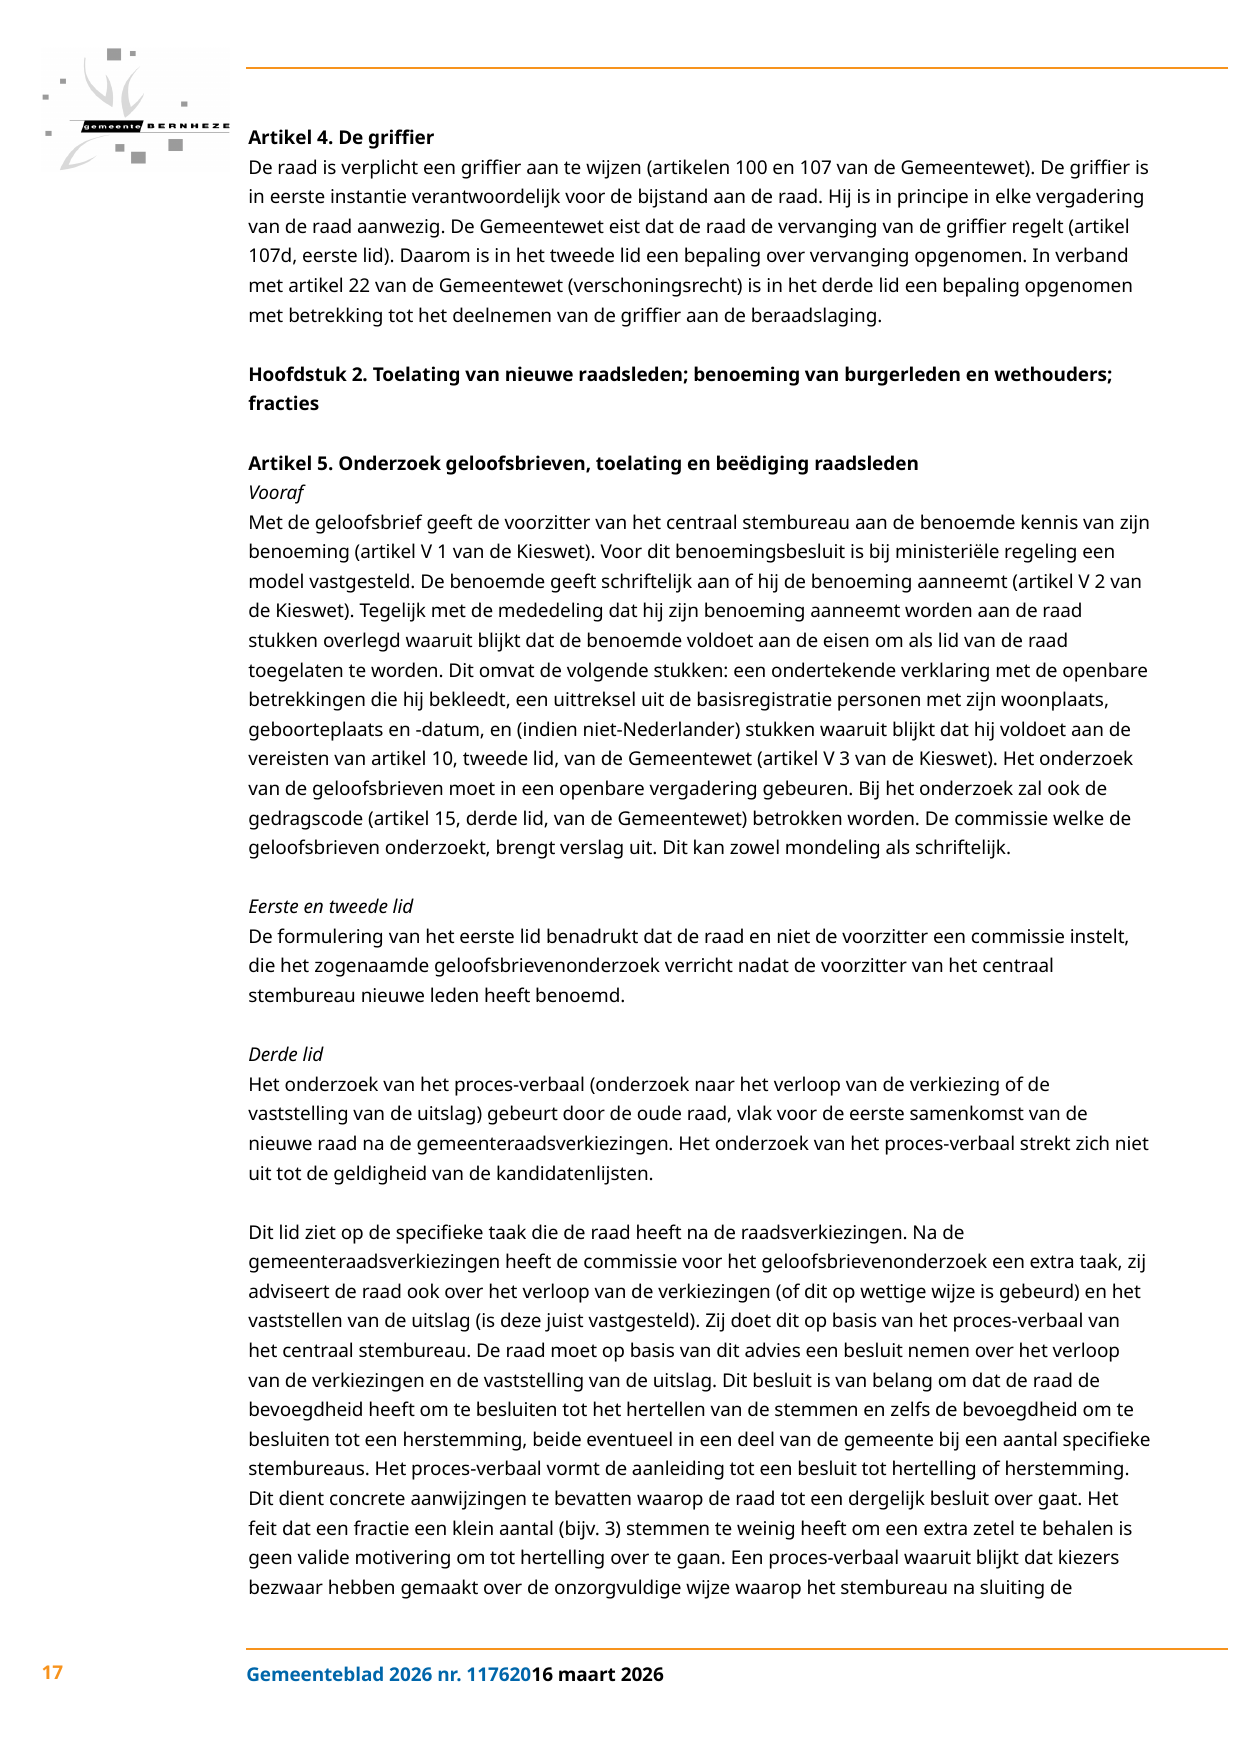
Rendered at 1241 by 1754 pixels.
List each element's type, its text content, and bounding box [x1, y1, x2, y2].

picture [41, 47, 231, 172]
text Met de geloofsbrief geeft de voorzitter van het centraal stembureau aan de benoemde kennis van zijn benoeming (artikel V 1 van de Kieswet). Voor dit benoemingsbesluit is bij ministeriële regeling een model vastgesteld. De benoemde geeft schriftelijk aan of hij de benoeming aanneemt (artikel V 2 van de Kieswet). Tegelijk met de mededeling dat hij zijn benoeming aanneemt worden aan de raad stukken overlegd waaruit blijkt dat de benoemde voldoet aan de eisen om als lid van de raad toegelaten te worden. Dit omvat de volgende stukken: een ondertekende verklaring met de openbare betrekkingen die hij bekleedt, een uittreksel uit de basisregistratie personen met zijn woonplaats, geboorteplaats en -datum, en (indien niet-Nederlander) stukken waaruit blijkt dat hij voldoet aan de vereisten van artikel 10, tweede lid, van de Gemeentewet (artikel V 3 van de Kieswet). Het onderzoek van de geloofsbrieven moet in een openbare vergadering gebeuren. Bij het onderzoek zal ook de gedragscode (artikel 15, derde lid, van de Gemeentewet) betrokken worden. De commissie welke de geloofsbrieven onderzoekt, brengt verslag uit. Dit kan zowel mondeling als schriftelijk. [248, 509, 1152, 860]
text De raad is verplicht een griffier aan te wijzen (artikelen 100 en 107 van de Gemeentewet). De griffier is in eerste instantie verantwoordelijk voor de bijstand aan de raad. Hij is in principe in elke vergadering van de raad aanwezig. De Gemeentewet eist dat de raad de vervanging van de griffier regelt (artikel 107d, eerste lid). Daarom is in het tweede lid een bepaling over vervanging opgenomen. In verband met artikel 22 van de Gemeentewet (verschoningsrecht) is in het derde lid een bepaling opgenomen met betrekking tot het deelnemen van de griffier aan de beraadslaging. [248, 154, 1152, 328]
text Dit lid ziet op de specifieke taak die de raad heeft na de raadsverkiezingen. Na de gemeenteraadsverkiezingen heeft de commissie voor het geloofsbrievenonderzoek een extra taak, zij adviseert de raad ook over het verloop van de verkiezingen (of dit op wettige wijze is gebeurd) en het vaststellen van de uitslag (is deze juist vastgesteld). Zij doet dit op basis van het proces-verbaal van het centraal stembureau. De raad moet op basis van dit advies een besluit nemen over het verloop van de verkiezingen en de vaststelling van de uitslag. Dit besluit is van belang om dat de raad de bevoegdheid heeft om te besluiten tot het hertellen van de stemmen en zelfs de bevoegdheid om te besluiten tot een herstemming, beide eventueel in een deel van de gemeente bij een aantal specifieke stembureaus. Het proces-verbaal vormt de aanleiding tot een besluit tot hertelling of herstemming. Dit dient concrete aanwijzingen te bevatten waarop de raad tot een dergelijk besluit over gaat. Het feit dat een fractie een klein aantal (bijv. 3) stemmen te weinig heeft om een extra zetel te behalen is geen valide motivering om tot hertelling over te gaan. Een proces-verbaal waaruit blijkt dat kiezers bezwaar hebben gemaakt over de onzorgvuldige wijze waarop het stembureau na sluiting de [248, 1219, 1152, 1600]
text Artikel 5. Onderzoek geloofsbrieven, toelating en beëdiging raadsleden [248, 450, 1152, 476]
text Het onderzoek van het proces-verbaal (onderzoek naar het verloop van de verkiezing of de vaststelling van de uitslag) gebeurt door de oude raad, vlak voor de eerste samenkomst van de nieuwe raad na de gemeenteraadsverkiezingen. Het onderzoek van het proces-verbaal strekt zich niet uit tot de geldigheid van de kandidatenlijsten. [248, 1071, 1152, 1186]
text Vooraf [248, 479, 1152, 505]
text Artikel 4. De griffier [248, 124, 1152, 150]
text Eerste en tweede lid [248, 893, 1152, 919]
text Hoofdstuk 2. Toelating van nieuwe raadsleden; benoeming van burgerleden en wethouders; fracties [248, 361, 1152, 416]
text De formulering van het eerste lid benadrukt dat de raad en niet de voorzitter een commissie instelt, die het zogenaamde geloofsbrievenonderzoek verricht nadat de voorzitter van het centraal stembureau nieuwe leden heeft benoemd. [248, 923, 1152, 1008]
text Derde lid [248, 1041, 1152, 1067]
